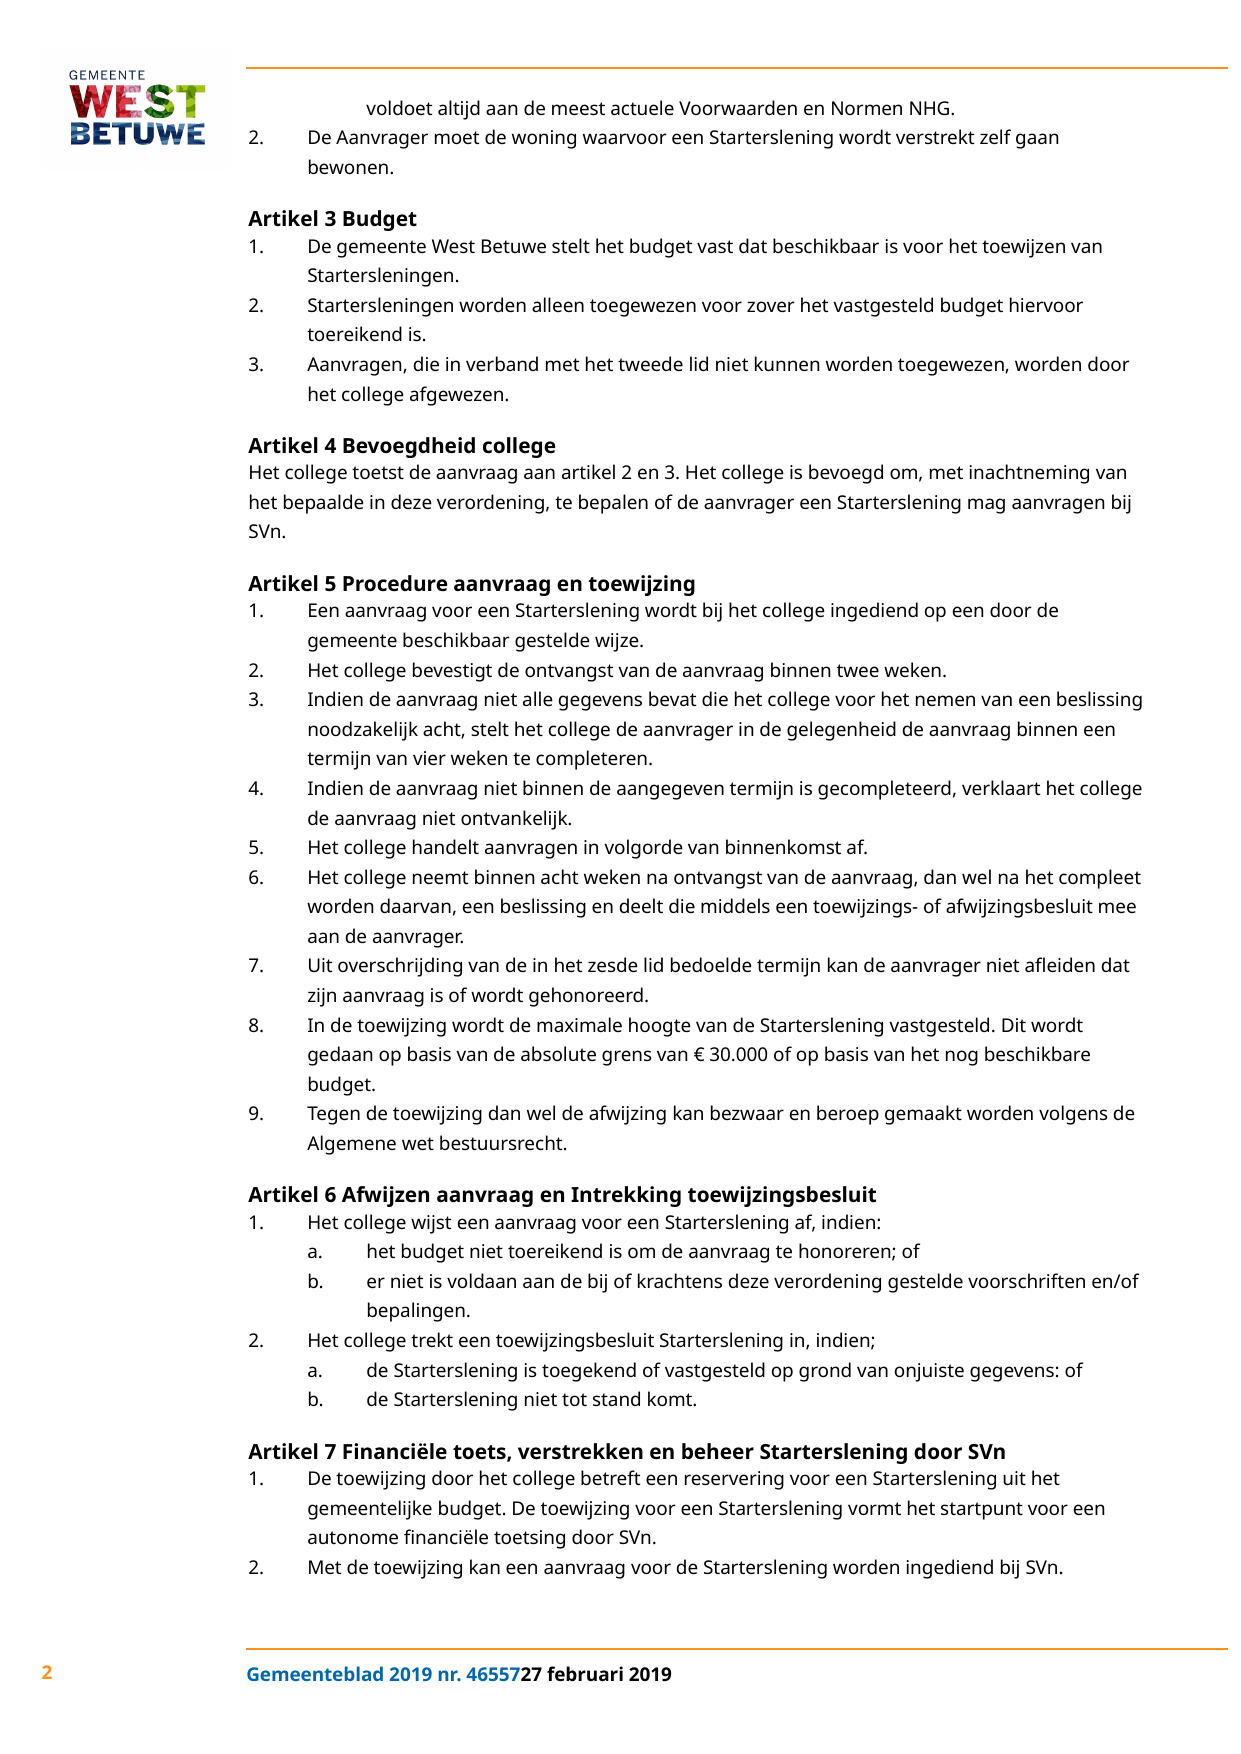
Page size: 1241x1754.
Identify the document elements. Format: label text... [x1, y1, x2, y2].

list Het college bevestigt de ontvangst van de aanvraag binnen twee weken. [248, 657, 1152, 682]
list Indien de aanvraag niet alle gegevens bevat die het college voor het nemen van een beslissing noodzakelijk acht, stelt het college de aanvrager in de gelegenheid de aanvraag binnen een termijn van vier weken te completeren. [248, 686, 1152, 771]
list voldoet altijd aan de meest actuele Voorwaarden en Normen NHG. [307, 95, 1152, 121]
picture [41, 47, 231, 172]
list Uit overschrijding van de in het zesde lid bedoelde termijn kan de aanvrager niet afleiden dat zijn aanvraag is of wordt gehonoreerd. [248, 953, 1152, 1008]
list De toewijzing door het college betreft een reservering voor een Starterslening uit het gemeentelijke budget. De toewijzing voor een Starterslening vormt het startpunt voor een autonome financiële toetsing door SVn. [248, 1465, 1152, 1550]
text Artikel 3 Budget [248, 204, 1152, 233]
list Met de toewijzing kan een aanvraag voor de Starterslening worden ingediend bij SVn. [248, 1554, 1152, 1580]
text Artikel 6 Afwijzen aanvraag en Intrekking toewijzingsbesluit [248, 1181, 1152, 1209]
text Het college toetst de aanvraag aan artikel 2 en 3. Het college is bevoegd om, met inachtneming van het bepaalde in deze verordening, te bepalen of de aanvrager een Starterslening mag aanvragen bij SVn. [248, 459, 1152, 544]
list Het college wijst een aanvraag voor een Starterslening af, indien: [248, 1209, 1152, 1235]
text Artikel 7 Financiële toets, verstrekken en beheer Starterslening door SVn [248, 1437, 1152, 1465]
list In de toewijzing wordt de maximale hoogte van de Starterslening vastgesteld. Dit wordt gedaan op basis van de absolute grens van € 30.000 of op basis van het nog beschikbare budget. [248, 1012, 1152, 1097]
list Het college neemt binnen acht weken na ontvangst van de aanvraag, dan wel na het compleet worden daarvan, een beslissing en deelt die middels een toewijzings‐ of afwijzingsbesluit mee aan de aanvrager. [248, 864, 1152, 949]
list Een aanvraag voor een Starterslening wordt bij het college ingediend op een door de gemeente beschikbaar gestelde wijze. [248, 598, 1152, 653]
list de Starterslening niet tot stand komt. [307, 1386, 1152, 1412]
list De gemeente West Betuwe stelt het budget vast dat beschikbaar is voor het toewijzen van Startersleningen. [248, 233, 1152, 288]
list Aanvragen, die in verband met het tweede lid niet kunnen worden toegewezen, worden door het college afgewezen. [248, 351, 1152, 406]
list het budget niet toereikend is om de aanvraag te honoreren; of [307, 1238, 1152, 1264]
list er niet is voldaan aan de bij of krachtens deze verordening gestelde voorschriften en/of bepalingen. [307, 1268, 1152, 1323]
list Het college handelt aanvragen in volgorde van binnenkomst af. [248, 834, 1152, 860]
text Artikel 5 Procedure aanvraag en toewijzing [248, 569, 1152, 598]
list Startersleningen worden alleen toegewezen voor zover het vastgesteld budget hiervoor toereikend is. [248, 292, 1152, 347]
list Het college trekt een toewijzingsbesluit Starterslening in, indien; [248, 1327, 1152, 1353]
list Tegen de toewijzing dan wel de afwijzing kan bezwaar en beroep gemaakt worden volgens de Algemene wet bestuursrecht. [248, 1101, 1152, 1156]
list de Starterslening is toegekend of vastgesteld op grond van onjuiste gegevens: of [307, 1357, 1152, 1383]
list De Aanvrager moet de woning waarvoor een Starterslening wordt verstrekt zelf gaan bewonen. [248, 124, 1152, 180]
list Indien de aanvraag niet binnen de aangegeven termijn is gecompleteerd, verklaart het college de aanvraag niet ontvankelijk. [248, 775, 1152, 830]
text Artikel 4 Bevoegdheid college [248, 431, 1152, 459]
